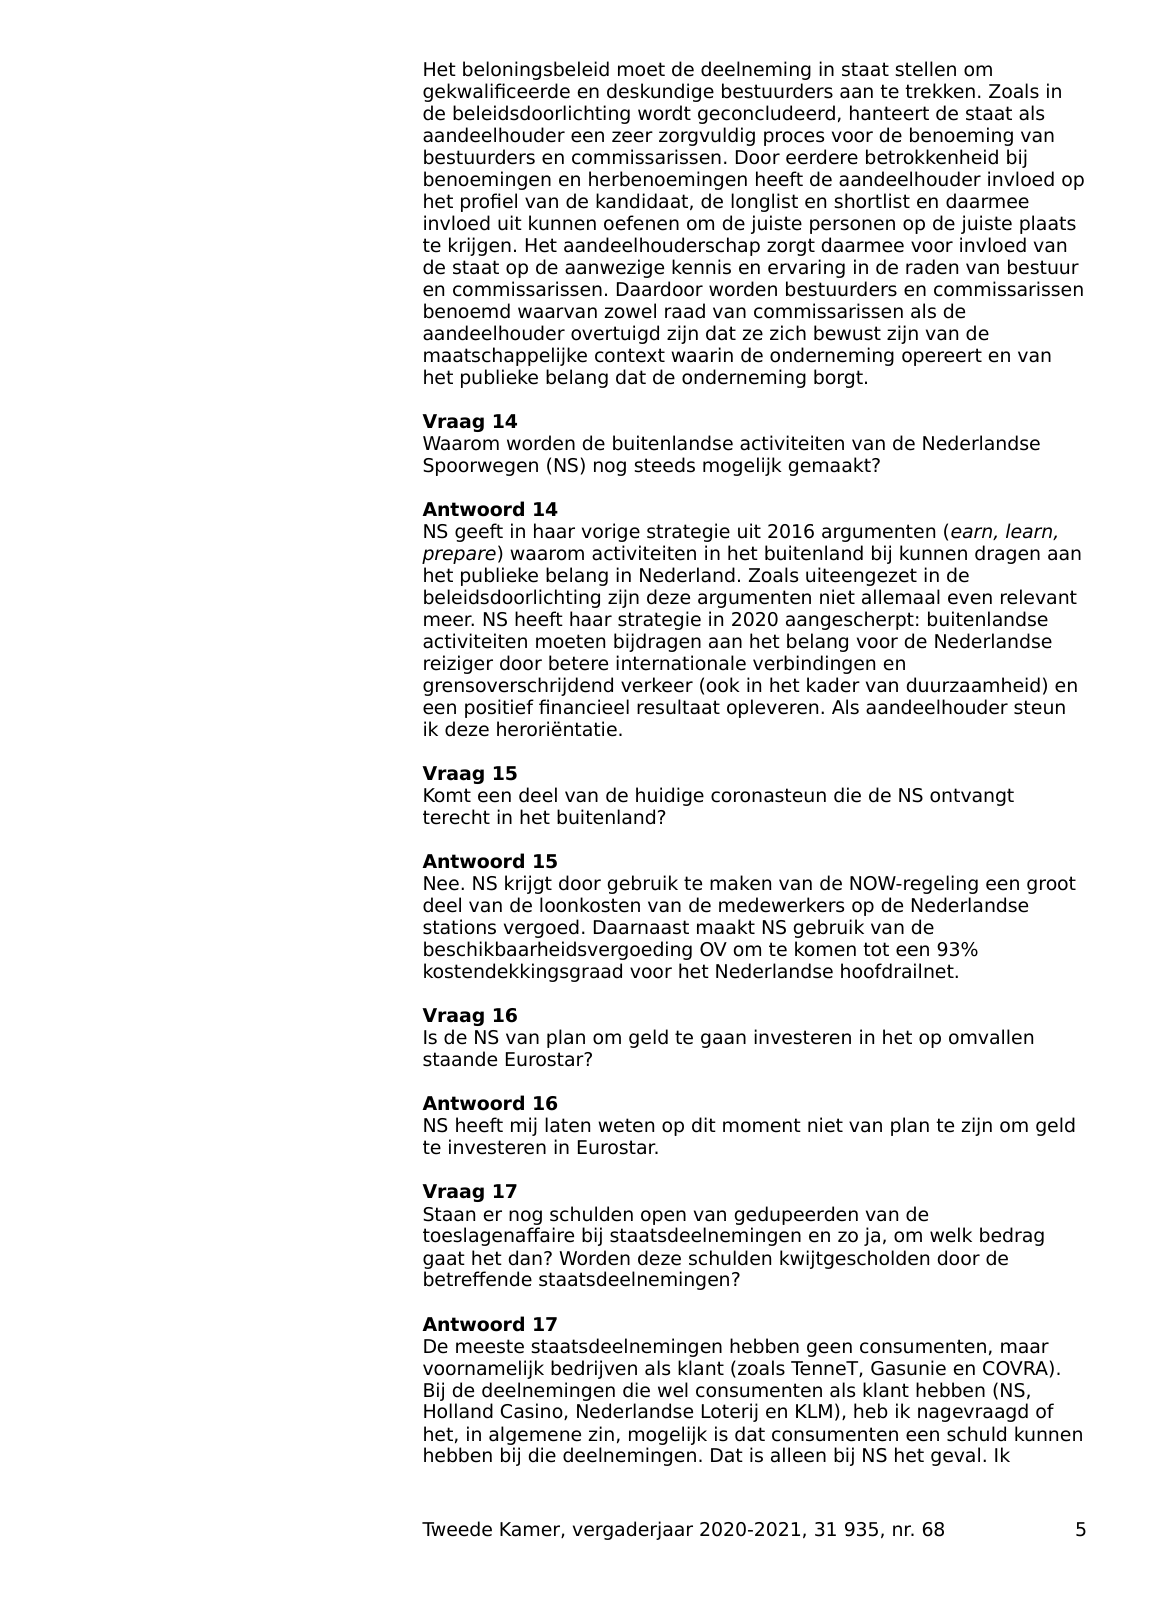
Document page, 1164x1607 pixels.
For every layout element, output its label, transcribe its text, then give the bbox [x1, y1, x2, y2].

text Komt een deel van de huidige coronasteun die de NS ontvangt terecht in het buitenland? [422, 785, 1087, 829]
text NS heeft mij laten weten op dit moment niet van plan te zijn om geld te investeren in Eurostar. [422, 1115, 1087, 1159]
text Antwoord 16 [422, 1093, 1087, 1115]
text Vraag 16 [422, 1005, 1087, 1027]
text Vraag 17 [422, 1181, 1087, 1203]
text Vraag 15 [422, 763, 1087, 785]
text NS geeft in haar vorige strategie uit 2016 argumenten (earn, learn, prepare) waarom activiteiten in het buitenland bij kunnen dragen aan het publieke belang in Nederland. Zoals uiteengezet in de beleidsdoorlichting zijn deze argumenten niet allemaal even relevant meer. NS heeft haar strategie in 2020 aangescherpt: buitenlandse activiteiten moeten bijdragen aan het belang voor de Nederlandse reiziger door betere internationale verbindingen en grensoverschrijdend verkeer (ook in het kader van duurzaamheid) en een positief financieel resultaat opleveren. Als aandeelhouder steun ik deze heroriëntatie. [422, 521, 1087, 741]
text Antwoord 17 [422, 1313, 1087, 1336]
text Vraag 14 [422, 411, 1087, 433]
text Antwoord 14 [422, 499, 1087, 521]
text Waarom worden de buitenlandse activiteiten van de Nederlandse Spoorwegen (NS) nog steeds mogelijk gemaakt? [422, 433, 1087, 477]
text Staan er nog schulden open van gedupeerden van de toeslagenaffaire bij staatsdeelnemingen en zo ja, om welk bedrag gaat het dan? Worden deze schulden kwijtgescholden door de betreffende staatsdeelnemingen? [422, 1203, 1087, 1291]
text Antwoord 15 [422, 851, 1087, 873]
text Nee. NS krijgt door gebruik te maken van de NOW-regeling een groot deel van de loonkosten van de medewerkers op de Nederlandse stations vergoed. Daarnaast maakt NS gebruik van de beschikbaarheidsvergoeding OV om te komen tot een 93% kostendekkingsgraad voor het Nederlandse hoofdrailnet. [422, 873, 1087, 983]
text De meeste staatsdeelnemingen hebben geen consumenten, maar voornamelijk bedrijven als klant (zoals TenneT, Gasunie en COVRA). Bij de deelnemingen die wel consumenten als klant hebben (NS, Holland Casino, Nederlandse Loterij en KLM), heb ik nagevraagd of het, in algemene zin, mogelijk is dat consumenten een schuld kunnen hebben bij die deelnemingen. Dat is alleen bij NS het geval. Ik [422, 1336, 1087, 1467]
text Is de NS van plan om geld te gaan investeren in het op omvallen staande Eurostar? [422, 1027, 1087, 1071]
text Het beloningsbeleid moet de deelneming in staat stellen om gekwalificeerde en deskundige bestuurders aan te trekken. Zoals in de beleidsdoorlichting wordt geconcludeerd, hanteert de staat als aandeelhouder een zeer zorgvuldig proces voor de benoeming van bestuurders en commissarissen. Door eerdere betrokkenheid bij benoemingen en herbenoemingen heeft de aandeelhouder invloed op het profiel van de kandidaat, de longlist en shortlist en daarmee invloed uit kunnen oefenen om de juiste personen op de juiste plaats te krijgen. Het aandeelhouderschap zorgt daarmee voor invloed van de staat op de aanwezige kennis en ervaring in de raden van bestuur en commissarissen. Daardoor worden bestuurders en commissarissen benoemd waarvan zowel raad van commissarissen als de aandeelhouder overtuigd zijn dat ze zich bewust zijn van de maatschappelijke context waarin de onderneming opereert en van het publieke belang dat de onderneming borgt. [422, 59, 1087, 389]
